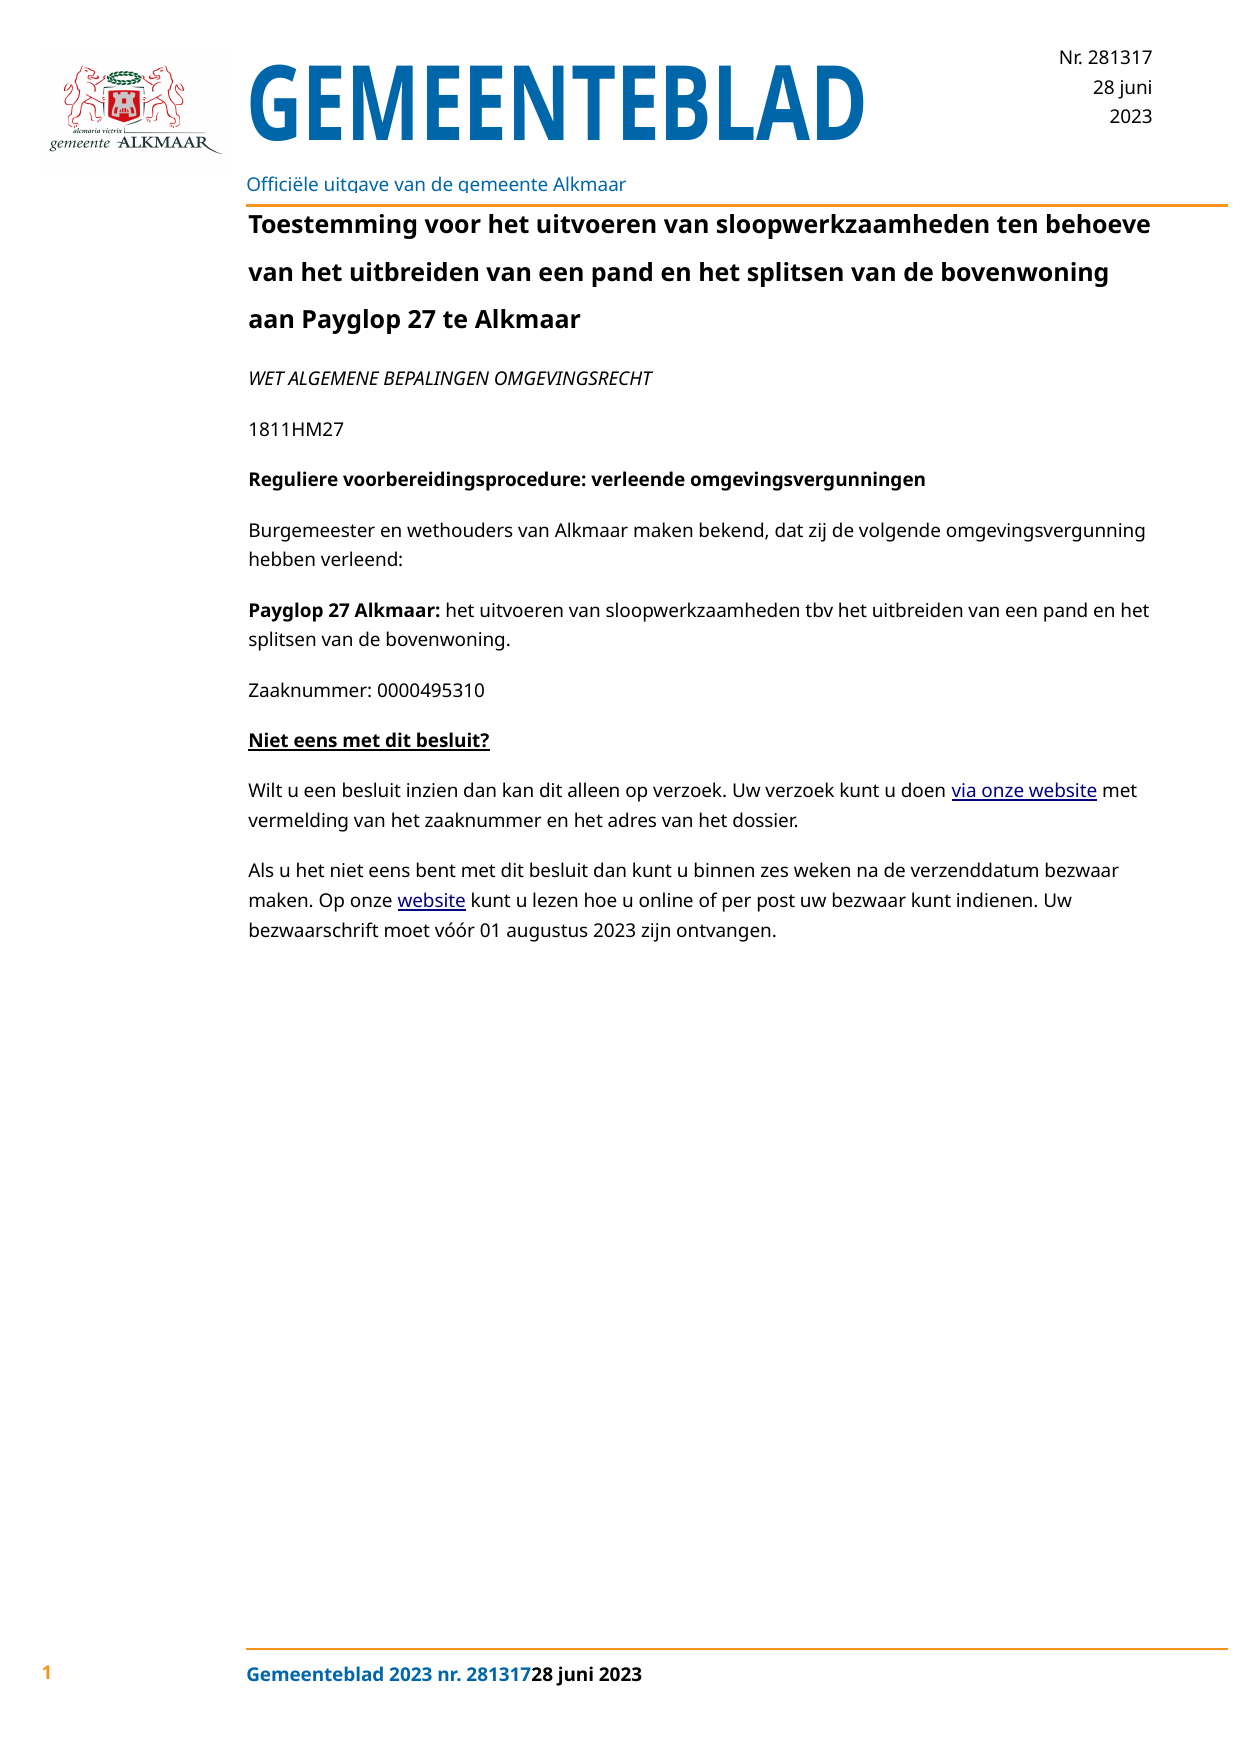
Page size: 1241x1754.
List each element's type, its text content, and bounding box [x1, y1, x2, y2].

text Payglop 27 Alkmaar: het uitvoeren van sloopwerkzaamheden tbv het uitbreiden van een pand en het splitsen van de bovenwoning. [248, 597, 1152, 652]
text Wilt u een besluit inzien dan kan dit alleen op verzoek. Uw verzoek kunt u doen via onze website met vermelding van het zaaknummer en het adres van het dossier. [248, 778, 1152, 833]
text Reguliere voorbereidingsprocedure: verleende omgevingsvergunningen [248, 466, 1152, 492]
text Burgemeester en wethouders van Alkmaar maken bekend, dat zij de volgende omgevingsvergunning hebben verleend: [248, 517, 1152, 572]
text Niet eens met dit besluit? [248, 727, 1152, 753]
text 1811HM27 [248, 416, 1152, 442]
text Toestemming voor het uitvoeren van sloopwerkzaamheden ten behoeve van het uitbreiden van een pand en het splitsen van de bovenwoning aan Payglop 27 te Alkmaar [248, 207, 1152, 336]
text Als u het niet eens bent met dit besluit dan kunt u binnen zes weken na de verzenddatum bezwaar maken. Op onze website kunt u lezen hoe u online of per post uw bezwaar kunt indienen. Uw bezwaarschrift moet vóór 01 augustus 2023 zijn ontvangen. [248, 858, 1152, 942]
text Zaaknummer: 0000495310 [248, 677, 1152, 702]
text WET ALGEMENE BEPALINGEN OMGEVINGSRECHT [248, 366, 1152, 391]
picture [41, 47, 231, 172]
